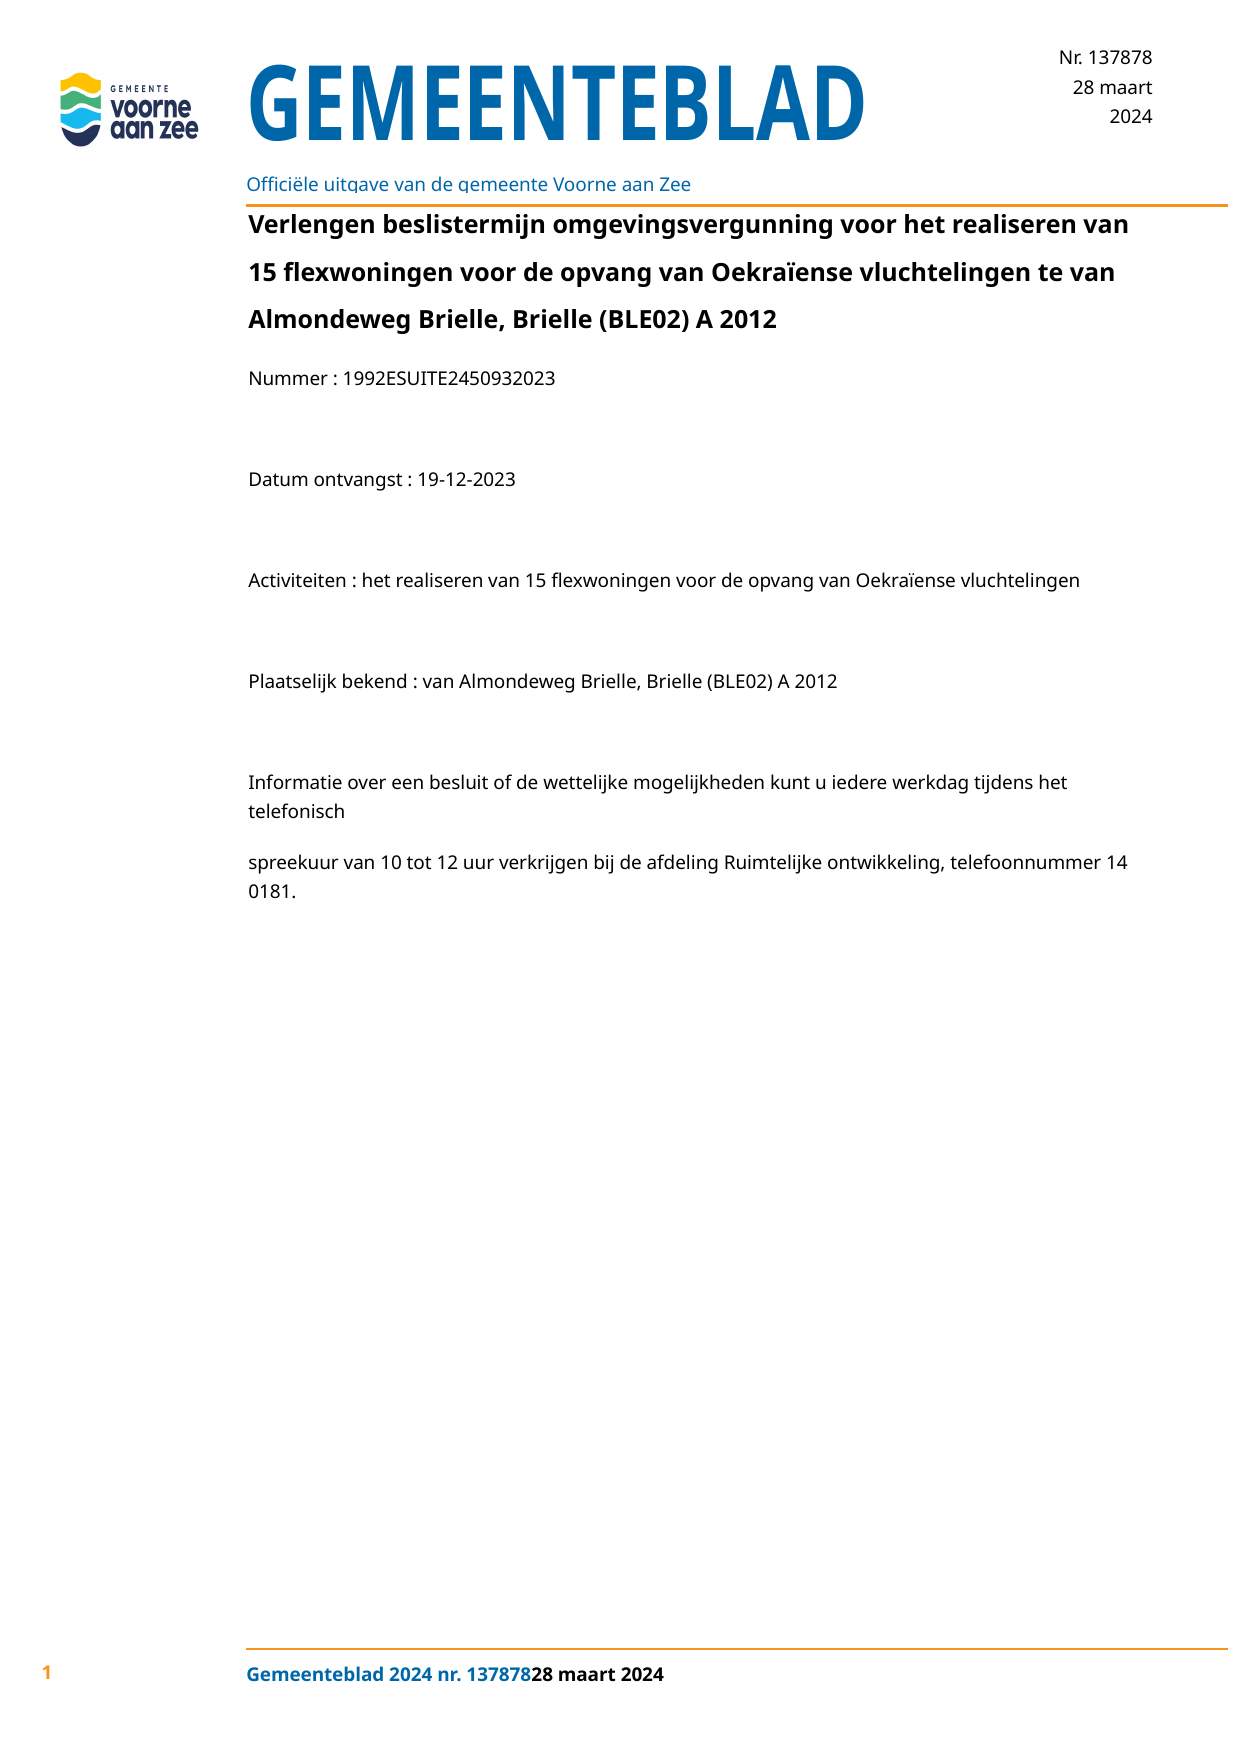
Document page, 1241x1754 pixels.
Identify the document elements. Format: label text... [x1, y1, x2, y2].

text Nummer : 1992ESUITE2450932023 [248, 366, 1152, 391]
text spreekuur van 10 tot 12 uur verkrijgen bij de afdeling Ruimtelijke ontwikkeling, telefoonnummer 14 0181. [248, 849, 1152, 904]
text Activiteiten : het realiseren van 15 flexwoningen voor de opvang van Oekraïense vluchtelingen [248, 567, 1152, 593]
picture [41, 47, 231, 172]
text Datum ontvangst : 19-12-2023 [248, 466, 1152, 492]
text Plaatselijk bekend : van Almondeweg Brielle, Brielle (BLE02) A 2012 [248, 668, 1152, 694]
text Informatie over een besluit of de wettelijke mogelijkheden kunt u iedere werkdag tijdens het telefonisch [248, 769, 1152, 824]
text Verlengen beslistermijn omgevingsvergunning voor het realiseren van 15 flexwoningen voor de opvang van Oekraïense vluchtelingen te van Almondeweg Brielle, Brielle (BLE02) A 2012 [248, 207, 1152, 336]
